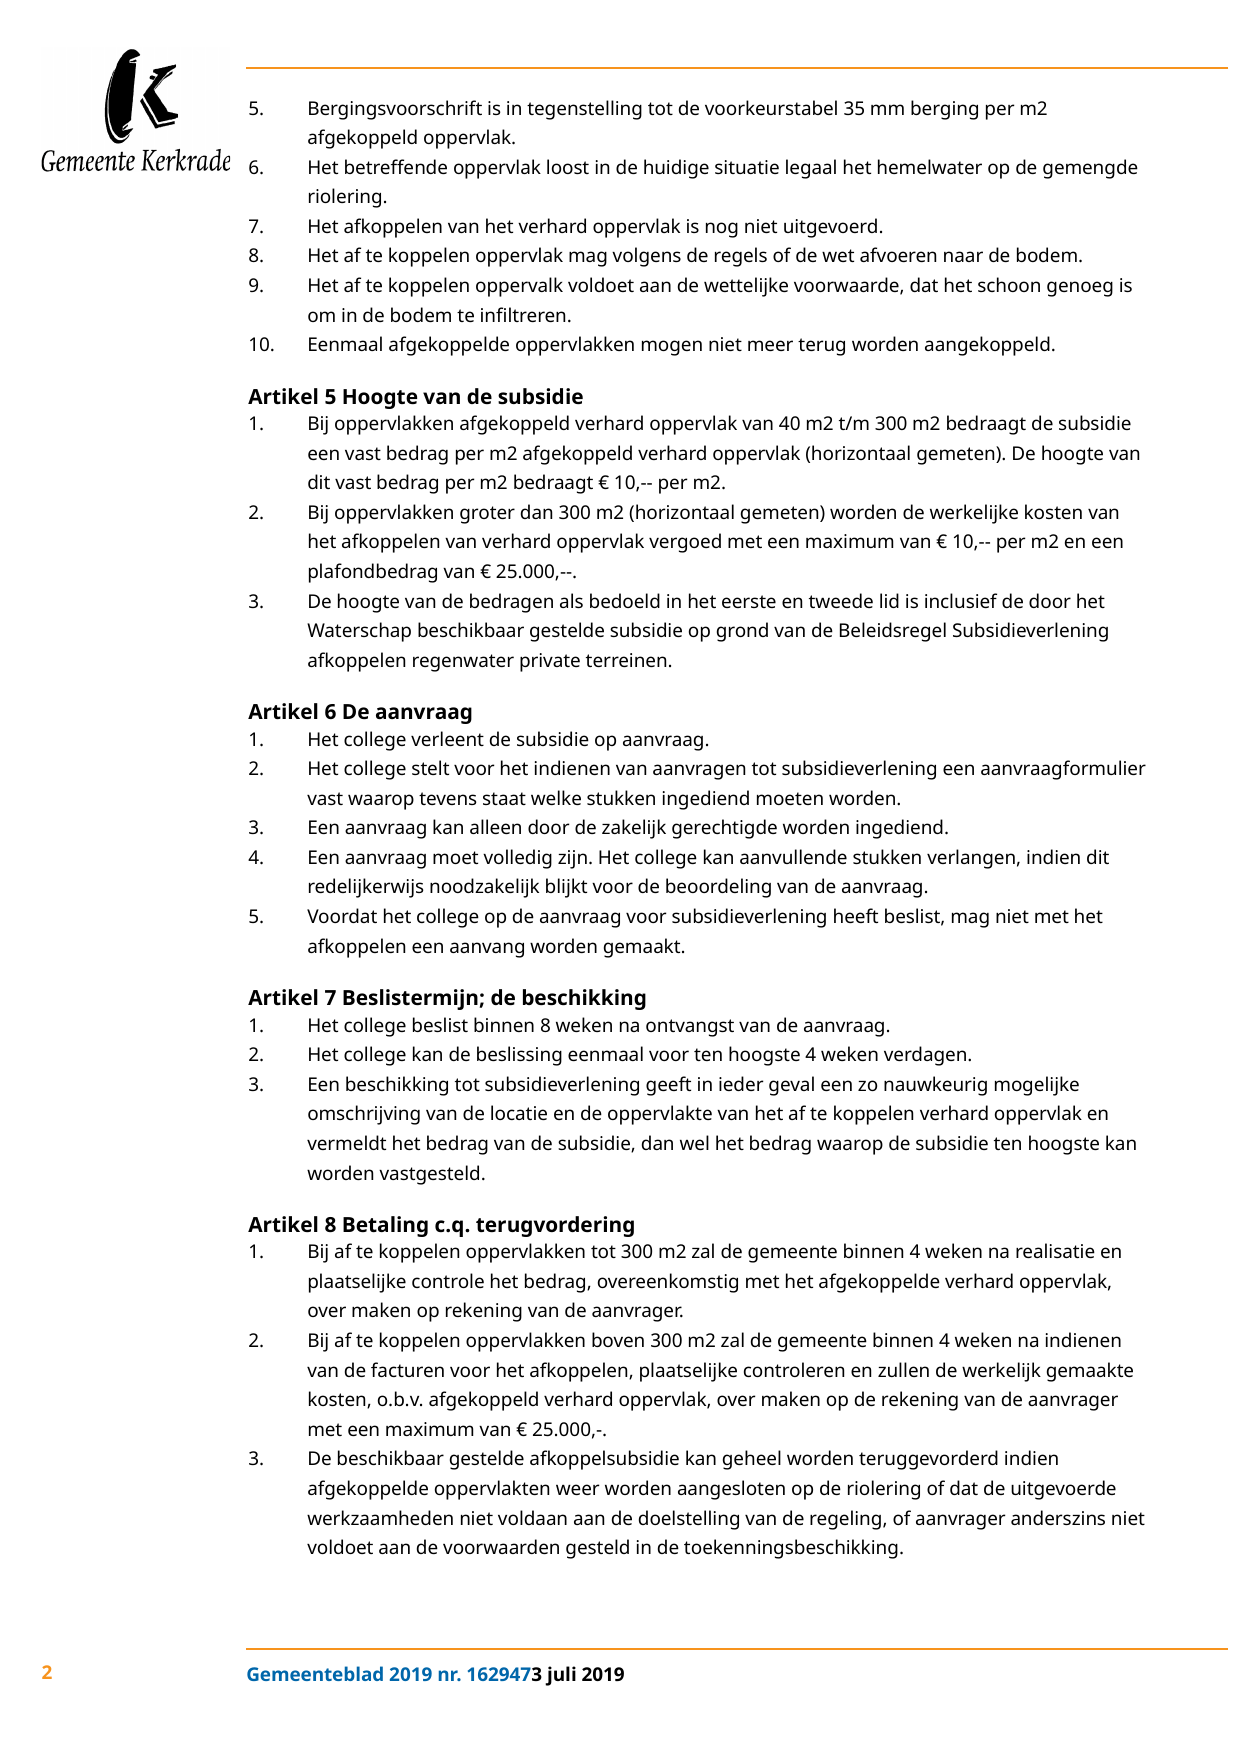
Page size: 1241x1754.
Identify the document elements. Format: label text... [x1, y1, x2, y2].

list Bij oppervlakken groter dan 300 m2 (horizontaal gemeten) worden de werkelijke kosten van het afkoppelen van verhard oppervlak vergoed met een maximum van € 10,-- per m2 en een plafondbedrag van € 25.000,--. [248, 499, 1152, 584]
list Bij oppervlakken afgekoppeld verhard oppervlak van 40 m2 t/m 300 m2 bedraagt de subsidie een vast bedrag per m2 afgekoppeld verhard oppervlak (horizontaal gemeten). De hoogte van dit vast bedrag per m2 bedraagt € 10,-- per m2. [248, 410, 1152, 495]
list Bergingsvoorschrift is in tegenstelling tot de voorkeurstabel 35 mm berging per m2 afgekoppeld oppervlak. [248, 95, 1152, 150]
list Het college kan de beslissing eenmaal voor ten hoogste 4 weken verdagen. [248, 1041, 1152, 1067]
list Het college verleent de subsidie op aanvraag. [248, 726, 1152, 752]
list Het afkoppelen van het verhard oppervlak is nog niet uitgevoerd. [248, 213, 1152, 239]
list Eenmaal afgekoppelde oppervlakken mogen niet meer terug worden aangekoppeld. [248, 331, 1152, 357]
list De hoogte van de bedragen als bedoeld in het eerste en tweede lid is inclusief de door het Waterschap beschikbaar gestelde subsidie op grond van de Beleidsregel Subsidieverlening afkoppelen regenwater private terreinen. [248, 588, 1152, 673]
text Artikel 8 Betaling c.q. terugvordering [248, 1210, 1152, 1238]
list De beschikbaar gestelde afkoppelsubsidie kan geheel worden teruggevorderd indien afgekoppelde oppervlakten weer worden aangesloten op de riolering of dat de uitgevoerde werkzaamheden niet voldaan aan de doelstelling van de regeling, of aanvrager anderszins niet voldoet aan de voorwaarden gesteld in de toekenningsbeschikking. [248, 1446, 1152, 1560]
list Een beschikking tot subsidieverlening geeft in ieder geval een zo nauwkeurig mogelijke omschrijving van de locatie en de oppervlakte van het af te koppelen verhard oppervlak en vermeldt het bedrag van de subsidie, dan wel het bedrag waarop de subsidie ten hoogste kan worden vastgesteld. [248, 1071, 1152, 1185]
text Artikel 5 Hoogte van de subsidie [248, 382, 1152, 410]
text Artikel 7 Beslistermijn; de beschikking [248, 983, 1152, 1012]
list Het af te koppelen oppervlak mag volgens de regels of de wet afvoeren naar de bodem. [248, 243, 1152, 268]
list Het betreffende oppervlak loost in de huidige situatie legaal het hemelwater op de gemengde riolering. [248, 154, 1152, 209]
list Bij af te koppelen oppervlakken tot 300 m2 zal de gemeente binnen 4 weken na realisatie en plaatselijke controle het bedrag, overeenkomstig met het afgekoppelde verhard oppervlak, over maken op rekening van de aanvrager. [248, 1238, 1152, 1323]
list Het college beslist binnen 8 weken na ontvangst van de aanvraag. [248, 1012, 1152, 1037]
text Artikel 6 De aanvraag [248, 697, 1152, 726]
list Bij af te koppelen oppervlakken boven 300 m2 zal de gemeente binnen 4 weken na indienen van de facturen voor het afkoppelen, plaatselijke controleren en zullen de werkelijk gemaakte kosten, o.b.v. afgekoppeld verhard oppervlak, over maken op de rekening van de aanvrager met een maximum van € 25.000,-. [248, 1327, 1152, 1442]
picture [41, 47, 231, 172]
list Een aanvraag kan alleen door de zakelijk gerechtigde worden ingediend. [248, 814, 1152, 840]
list Een aanvraag moet volledig zijn. Het college kan aanvullende stukken verlangen, indien dit redelijkerwijs noodzakelijk blijkt voor de beoordeling van de aanvraag. [248, 844, 1152, 899]
list Voordat het college op de aanvraag voor subsidieverlening heeft beslist, mag niet met het afkoppelen een aanvang worden gemaakt. [248, 903, 1152, 959]
list Het af te koppelen oppervalk voldoet aan de wettelijke voorwaarde, dat het schoon genoeg is om in de bodem te infiltreren. [248, 272, 1152, 328]
list Het college stelt voor het indienen van aanvragen tot subsidieverlening een aanvraagformulier vast waarop tevens staat welke stukken ingediend moeten worden. [248, 755, 1152, 811]
